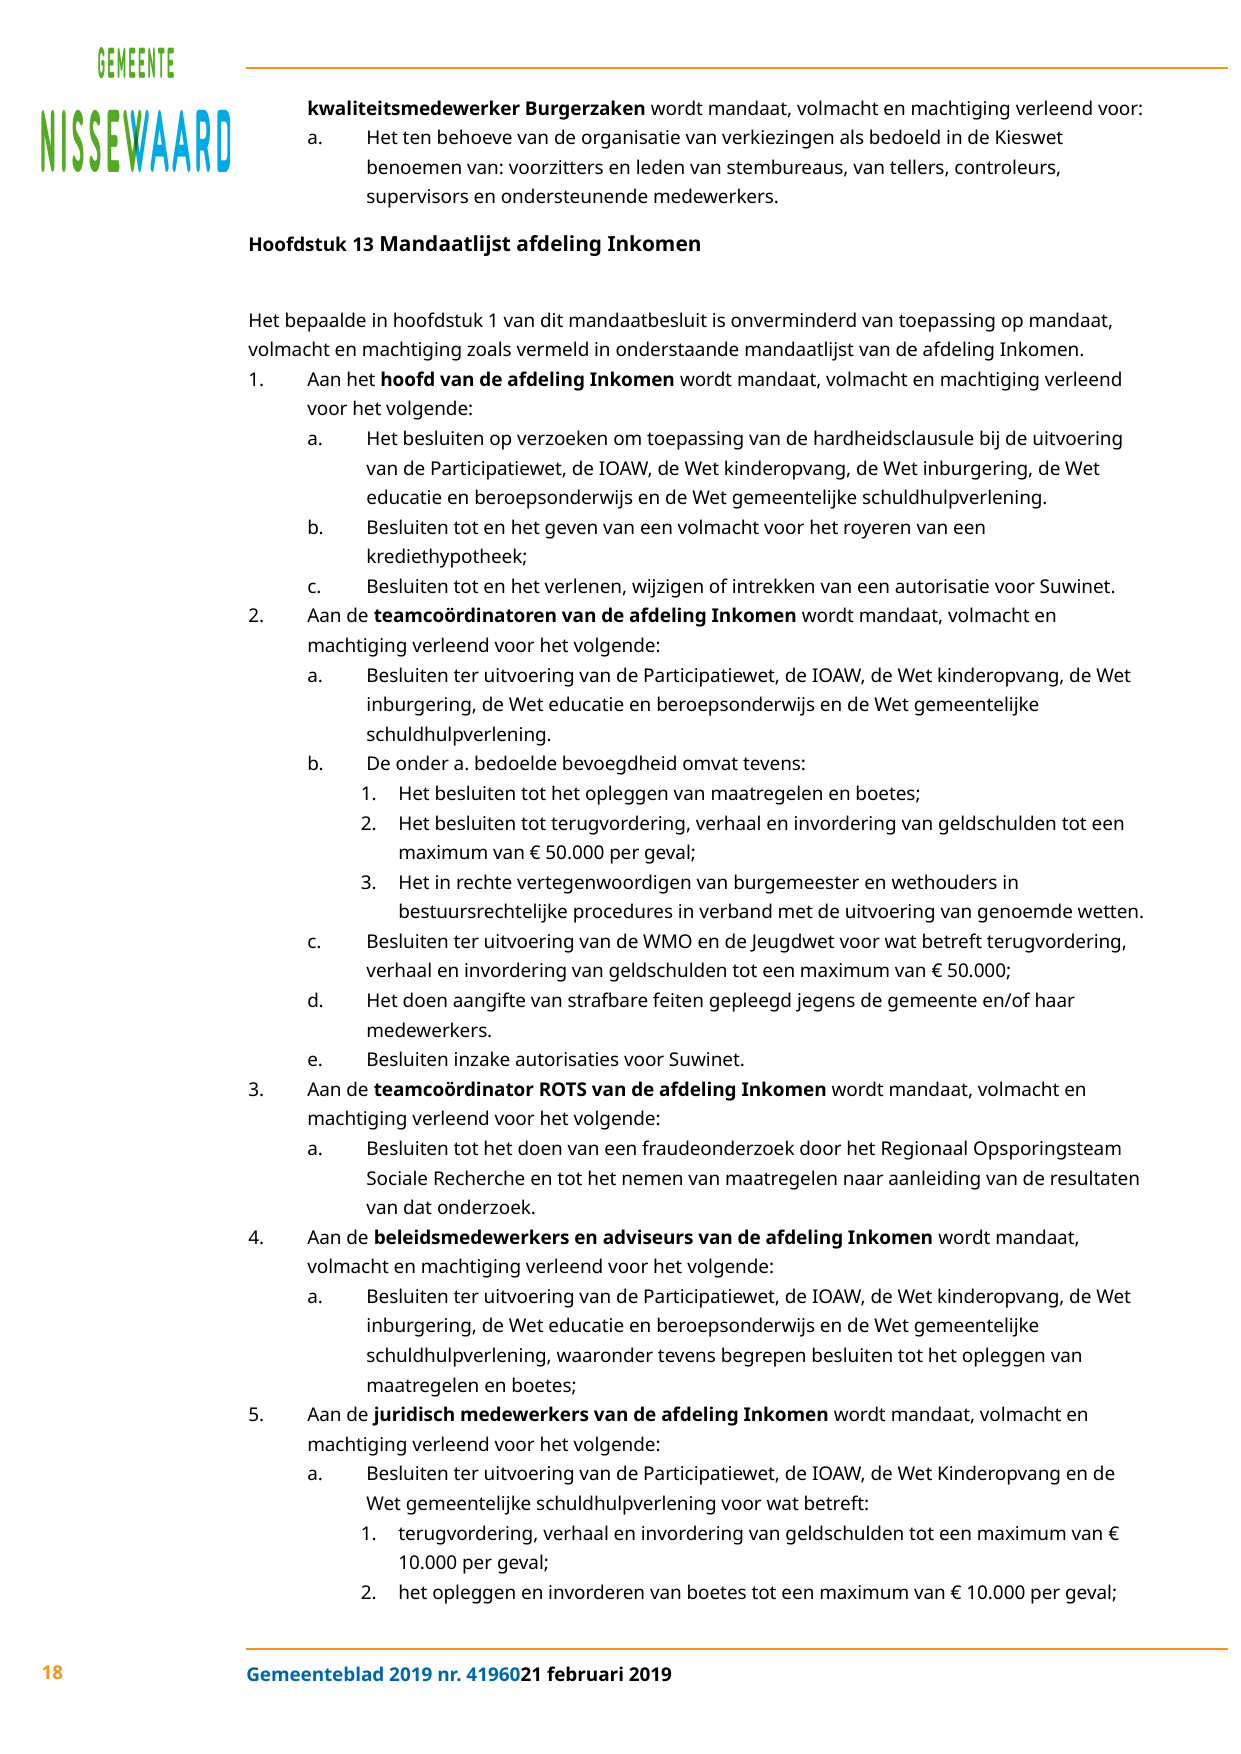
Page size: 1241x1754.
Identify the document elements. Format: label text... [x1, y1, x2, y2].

list Besluiten tot en het geven van een volmacht voor het royeren van een krediethypotheek; [307, 514, 1152, 569]
picture [154, 157, 165, 172]
list Het besluiten op verzoeken om toepassing van de hardheidsclausule bij de uitvoering van de Participatiewet, de IOAW, de Wet kinderopvang, de Wet inburgering, de Wet educatie en beroepsonderwijs en de Wet gemeentelijke schuldhulpverlening. [307, 425, 1152, 510]
list Besluiten ter uitvoering van de Participatiewet, de IOAW, de Wet kinderopvang, de Wet inburgering, de Wet educatie en beroepsonderwijs en de Wet gemeentelijke schuldhulpverlening, waaronder tevens begrepen besluiten tot het opleggen van maatregelen en boetes; [307, 1283, 1152, 1398]
text Het bepaalde in hoofdstuk 1 van dit mandaatbesluit is onverminderd van toepassing op mandaat, volmacht en machtiging zoals vermeld in onderstaande mandaatlijst van de afdeling Inkomen. [248, 307, 1152, 362]
list kwaliteitsmedewerker Burgerzaken wordt mandaat, volmacht en machtiging verleend voor: [248, 95, 1152, 121]
picture [41, 47, 231, 172]
text Hoofdstuk 13 Mandaatlijst afdeling Inkomen [248, 229, 1152, 258]
list terugvordering, verhaal en invordering van geldschulden tot een maximum van € 10.000 per geval; [361, 1520, 1152, 1575]
list Het ten behoeve van de organisatie van verkiezingen als bedoeld in de Kieswet benoemen van: voorzitters en leden van stembureaus, van tellers, controleurs, supervisors en ondersteunende medewerkers. [307, 124, 1152, 209]
picture [176, 157, 187, 172]
list Het doen aangifte van strafbare feiten gepleegd jegens de gemeente en/of haar medewerkers. [307, 987, 1152, 1043]
picture [201, 122, 206, 138]
list Het besluiten tot het opleggen van maatregelen en boetes; [361, 780, 1152, 806]
list Aan de teamcoördinator ROTS van de afdeling Inkomen wordt mandaat, volmacht en machtiging verleend voor het volgende: [248, 1076, 1152, 1131]
list De onder a. bedoelde bevoegdheid omvat tevens: [307, 751, 1152, 776]
list Het in rechte vertegenwoordigen van burgemeester en wethouders in bestuursrechtelijke procedures in verband met de uitvoering van genoemde wetten. [361, 869, 1152, 924]
list Besluiten ter uitvoering van de WMO en de Jeugdwet voor wat betreft terugvordering, verhaal en invordering van geldschulden tot een maximum van € 50.000; [307, 928, 1152, 983]
picture [200, 151, 206, 172]
list Besluiten inzake autorisaties voor Suwinet. [307, 1046, 1152, 1072]
list Aan de juridisch medewerkers van de afdeling Inkomen wordt mandaat, volmacht en machtiging verleend voor het volgende: [248, 1401, 1152, 1457]
picture [222, 122, 227, 160]
list Aan het hoofd van de afdeling Inkomen wordt mandaat, volmacht en machtiging verleend voor het volgende: [248, 366, 1152, 421]
list Het besluiten tot terugvordering, verhaal en invordering van geldschulden tot een maximum van € 50.000 per geval; [361, 810, 1152, 865]
list Besluiten tot het doen van een fraudeonderzoek door het Regionaal Opsporingsteam Sociale Recherche en tot het nemen van maatregelen naar aanleiding van de resultaten van dat onderzoek. [307, 1135, 1152, 1220]
list Besluiten ter uitvoering van de Participatiewet, de IOAW, de Wet Kinderopvang en de Wet gemeentelijke schuldhulpverlening voor wat betreft: [307, 1461, 1152, 1516]
list Aan de beleidsmedewerkers en adviseurs van de afdeling Inkomen wordt mandaat, volmacht en machtiging verleend voor het volgende: [248, 1224, 1152, 1279]
list Aan de teamcoördinatoren van de afdeling Inkomen wordt mandaat, volmacht en machtiging verleend voor het volgende: [248, 603, 1152, 658]
list Besluiten tot en het verlenen, wijzigen of intrekken van een autorisatie voor Suwinet. [307, 573, 1152, 599]
list het opleggen en invorderen van boetes tot een maximum van € 10.000 per geval; [361, 1579, 1152, 1605]
list Besluiten ter uitvoering van de Participatiewet, de IOAW, de Wet kinderopvang, de Wet inburgering, de Wet educatie en beroepsonderwijs en de Wet gemeentelijke schuldhulpverlening. [307, 662, 1152, 747]
